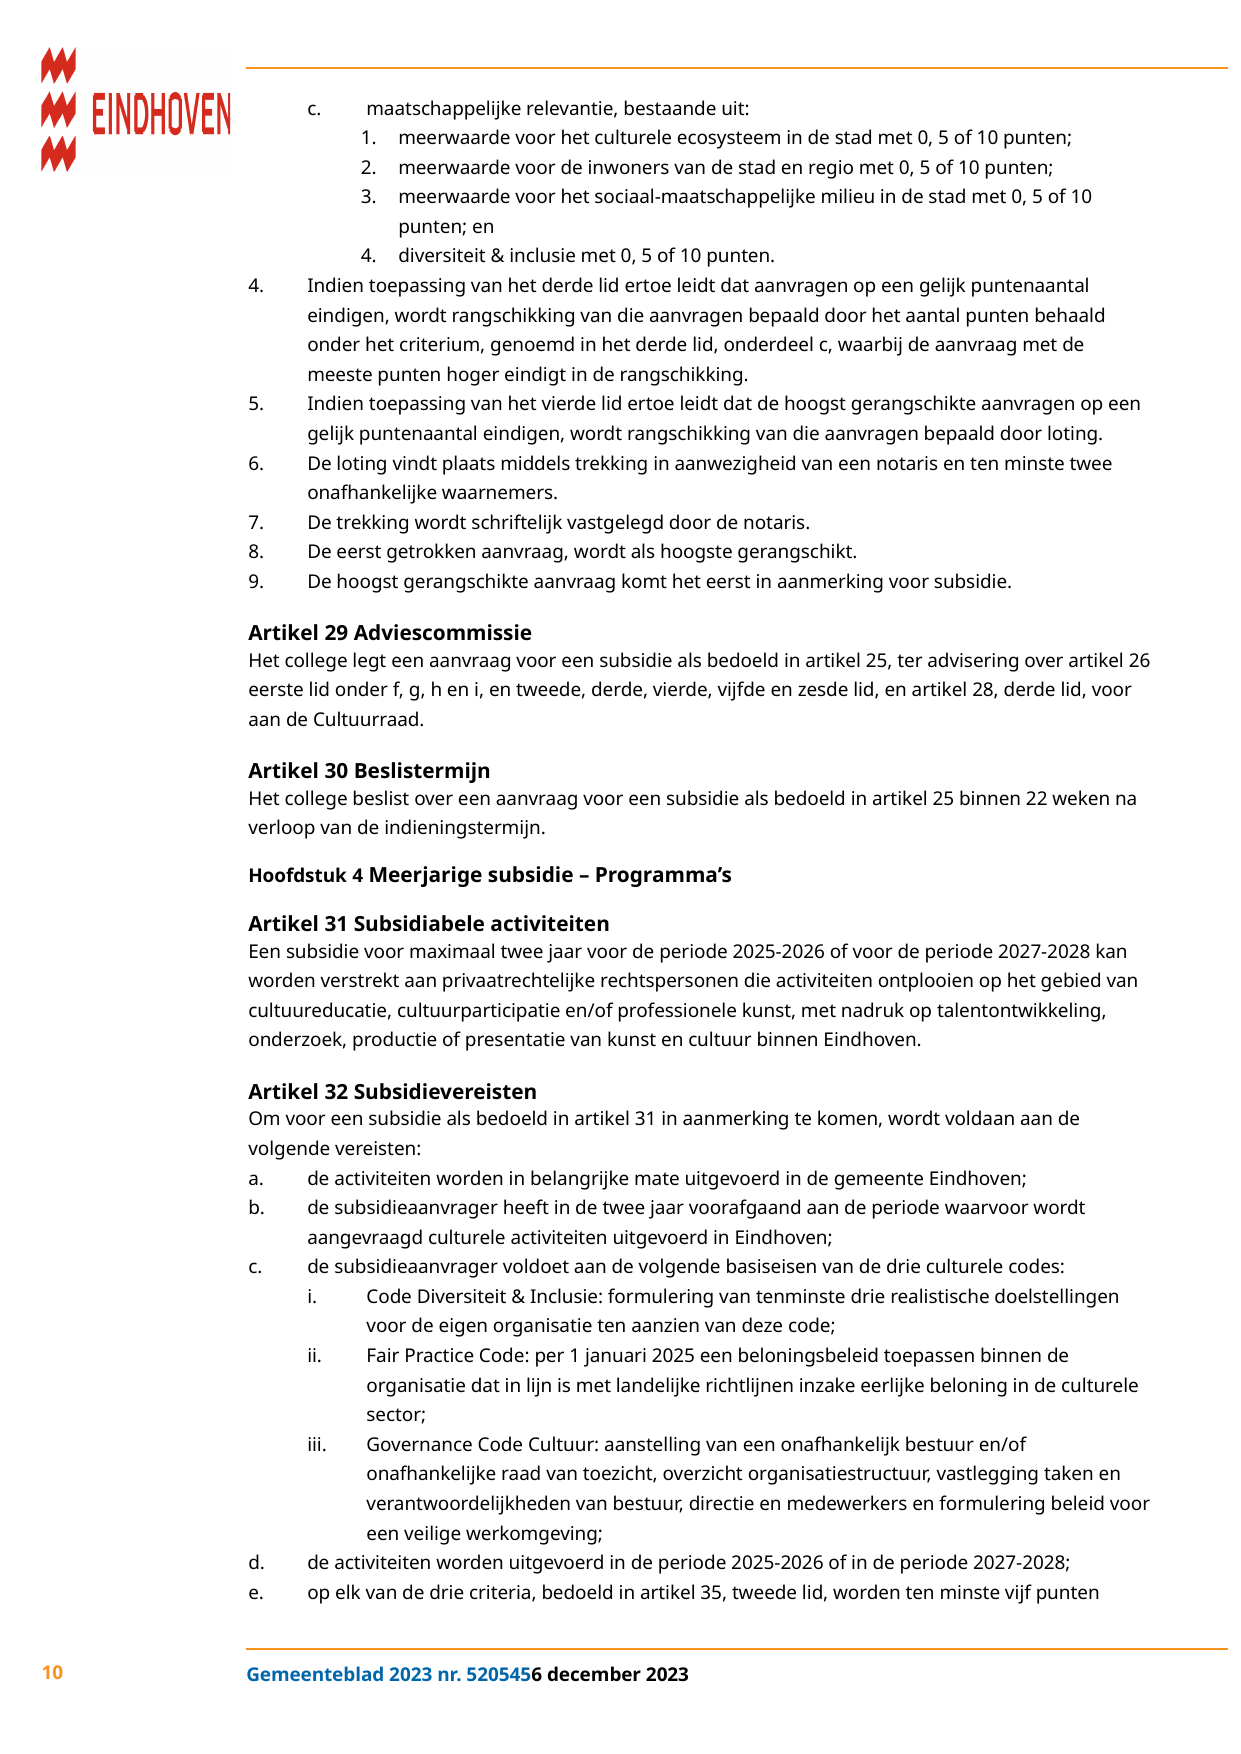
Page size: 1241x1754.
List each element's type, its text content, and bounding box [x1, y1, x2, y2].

text Een subsidie voor maximaal twee jaar voor de periode 2025-2026 of voor de periode 2027-2028 kan worden verstrekt aan privaatrechtelijke rechtspersonen die activiteiten ontplooien op het gebied van cultuureducatie, cultuurparticipatie en/of professionele kunst, met nadruk op talentontwikkeling, onderzoek, productie of presentatie van kunst en cultuur binnen Eindhoven. [248, 938, 1152, 1052]
text Het college beslist over een aanvraag voor een subsidie als bedoeld in artikel 25 binnen 22 weken na verloop van de indieningstermijn. [248, 785, 1152, 840]
text Hoofdstuk 4 Meerjarige subsidie – Programma’s [248, 860, 1152, 889]
list De trekking wordt schriftelijk vastgelegd door de notaris. [248, 509, 1152, 535]
list Code Diversiteit & Inclusie: formulering van tenminste drie realistische doelstellingen voor de eigen organisatie ten aanzien van deze code; [307, 1283, 1152, 1338]
list diversiteit & inclusie met 0, 5 of 10 punten. [361, 243, 1152, 268]
list de activiteiten worden in belangrijke mate uitgevoerd in de gemeente Eindhoven; [248, 1165, 1152, 1190]
list Indien toepassing van het derde lid ertoe leidt dat aanvragen op een gelijk puntenaantal eindigen, wordt rangschikking van die aanvragen bepaald door het aantal punten behaald onder het criterium, genoemd in het derde lid, onderdeel c, waarbij de aanvraag met de meeste punten hoger eindigt in de rangschikking. [248, 272, 1152, 387]
list meerwaarde voor het culturele ecosysteem in de stad met 0, 5 of 10 punten; [361, 124, 1152, 150]
list De loting vindt plaats middels trekking in aanwezigheid van een notaris en ten minste twee onafhankelijke waarnemers. [248, 450, 1152, 505]
list Fair Practice Code: per 1 januari 2025 een beloningsbeleid toepassen binnen de organisatie dat in lijn is met landelijke richtlijnen inzake eerlijke beloning in de culturele sector; [307, 1342, 1152, 1427]
list maatschappelijke relevantie, bestaande uit: [307, 95, 1152, 121]
list de activiteiten worden uitgevoerd in de periode 2025-2026 of in de periode 2027-2028; [248, 1549, 1152, 1575]
list De hoogst gerangschikte aanvraag komt het eerst in aanmerking voor subsidie. [248, 568, 1152, 594]
list meerwaarde voor de inwoners van de stad en regio met 0, 5 of 10 punten; [361, 154, 1152, 180]
text Om voor een subsidie als bedoeld in artikel 31 in aanmerking te komen, wordt voldaan aan de volgende vereisten: [248, 1106, 1152, 1161]
text Artikel 30 Beslistermijn [248, 757, 1152, 785]
list Governance Code Cultuur: aanstelling van een onafhankelijk bestuur en/of onafhankelijke raad van toezicht, overzicht organisatiestructuur, vastlegging taken en verantwoordelijkheden van bestuur, directie en medewerkers en formulering beleid voor een veilige werkomgeving; [307, 1431, 1152, 1545]
list De eerst getrokken aanvraag, wordt als hoogste gerangschikt. [248, 538, 1152, 564]
text Artikel 29 Adviescommissie [248, 618, 1152, 647]
text Artikel 32 Subsidievereisten [248, 1077, 1152, 1106]
list meerwaarde voor het sociaal-maatschappelijke milieu in de stad met 0, 5 of 10 punten; en [361, 183, 1152, 239]
text Artikel 31 Subsidiabele activiteiten [248, 909, 1152, 938]
picture [41, 47, 231, 172]
list de subsidieaanvrager heeft in de twee jaar voorafgaand aan de periode waarvoor wordt aangevraagd culturele activiteiten uitgevoerd in Eindhoven; [248, 1194, 1152, 1249]
text Het college legt een aanvraag voor een subsidie als bedoeld in artikel 25, ter advisering over artikel 26 eerste lid onder f, g, h en i, en tweede, derde, vierde, vijfde en zesde lid, en artikel 28, derde lid, voor aan de Cultuurraad. [248, 647, 1152, 732]
list de subsidieaanvrager voldoet aan de volgende basiseisen van de drie culturele codes: [248, 1253, 1152, 1279]
list Indien toepassing van het vierde lid ertoe leidt dat de hoogst gerangschikte aanvragen op een gelijk puntenaantal eindigen, wordt rangschikking van die aanvragen bepaald door loting. [248, 391, 1152, 446]
list op elk van de drie criteria, bedoeld in artikel 35, tweede lid, worden ten minste vijf punten [248, 1579, 1152, 1604]
